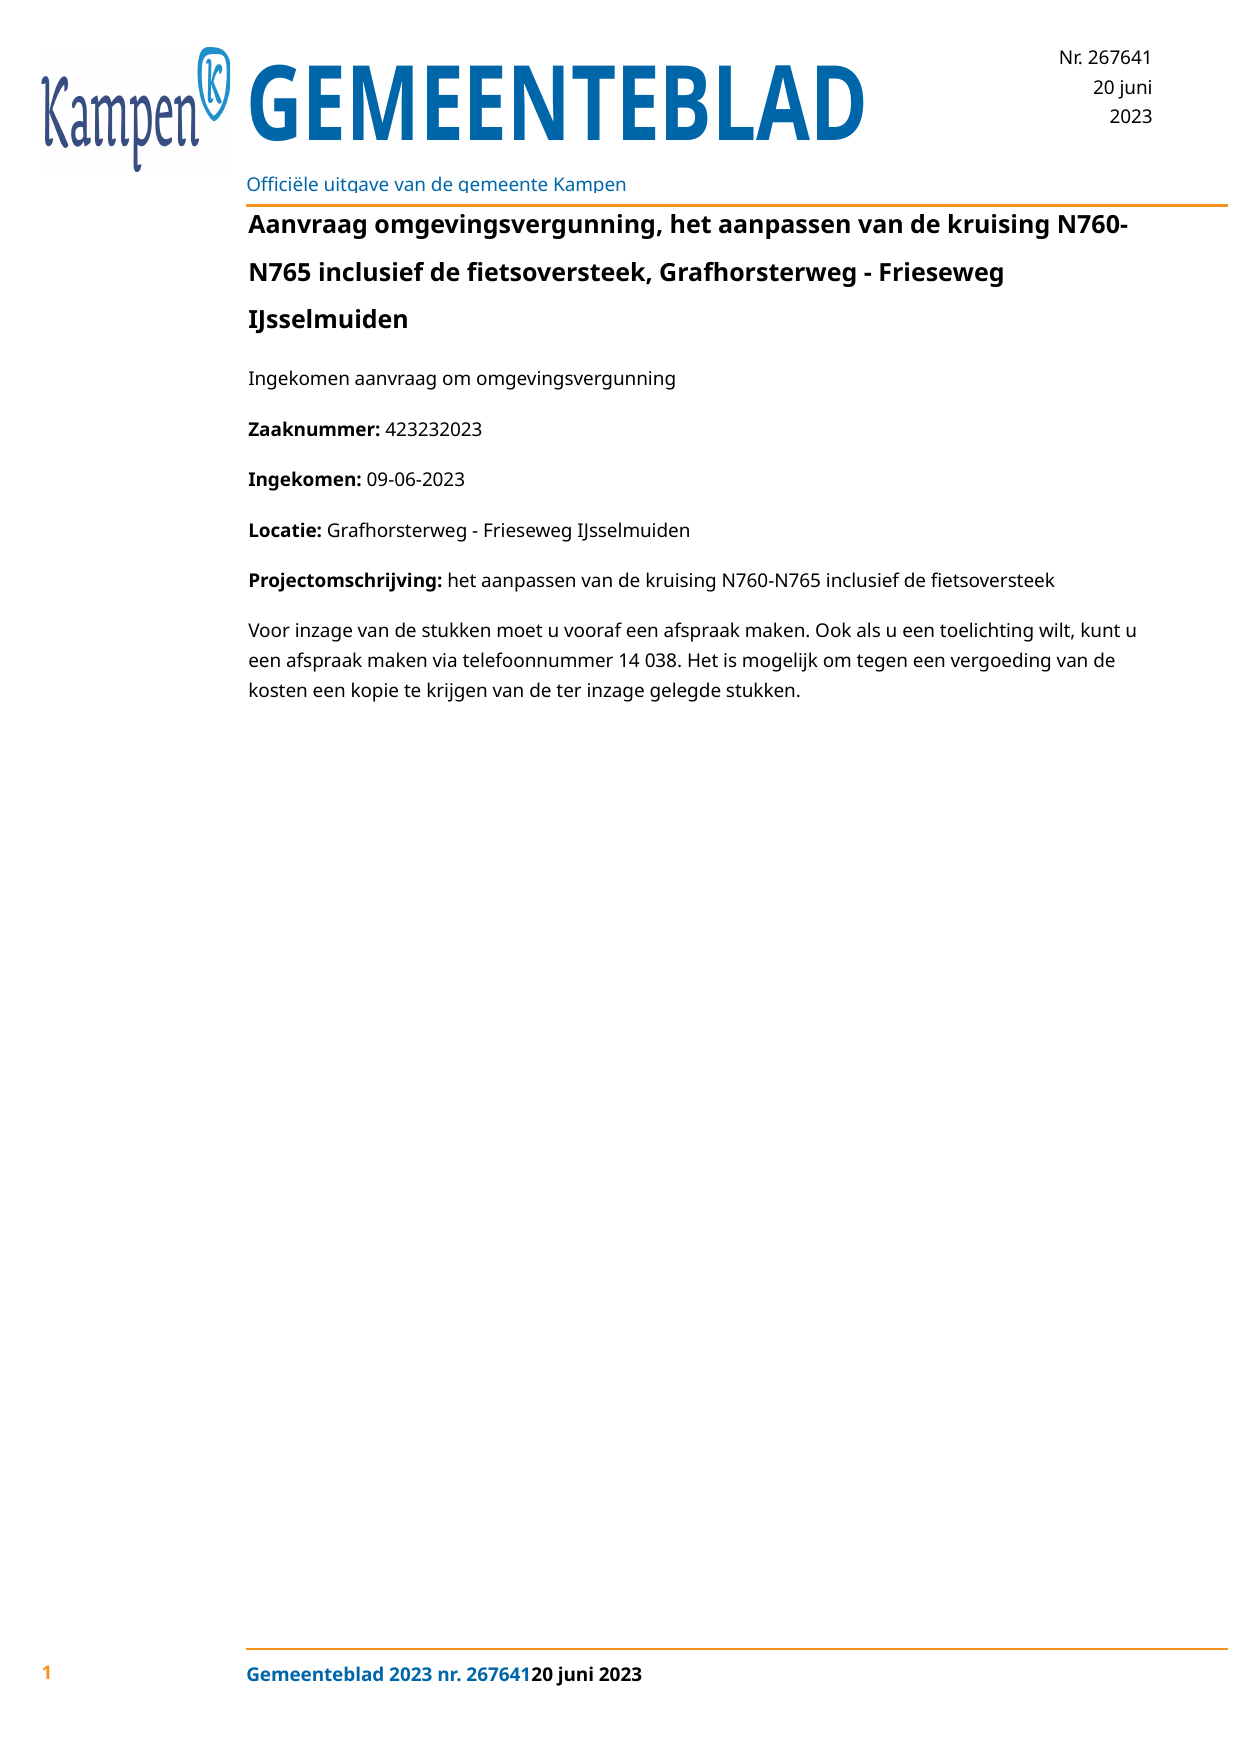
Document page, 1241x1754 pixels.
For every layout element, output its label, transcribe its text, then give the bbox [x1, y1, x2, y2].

text Projectomschrijving: het aanpassen van de kruising N760-N765 inclusief de fietsoversteek [248, 567, 1152, 593]
text Ingekomen aanvraag om omgevingsvergunning [248, 366, 1152, 391]
text Zaaknummer: 423232023 [248, 416, 1152, 442]
text Locatie: Grafhorsterweg - Frieseweg IJsselmuiden [248, 517, 1152, 542]
text Aanvraag omgevingsvergunning, het aanpassen van de kruising N760-N765 inclusief de fietsoversteek, Grafhorsterweg - Frieseweg IJsselmuiden [248, 207, 1152, 336]
text Ingekomen: 09-06-2023 [248, 466, 1152, 492]
picture [41, 47, 231, 172]
text Voor inzage van de stukken moet u vooraf een afspraak maken. Ook als u een toelichting wilt, kunt u een afspraak maken via telefoonnummer 14 038. Het is mogelijk om tegen een vergoeding van de kosten een kopie te krijgen van de ter inzage gelegde stukken. [248, 618, 1152, 702]
